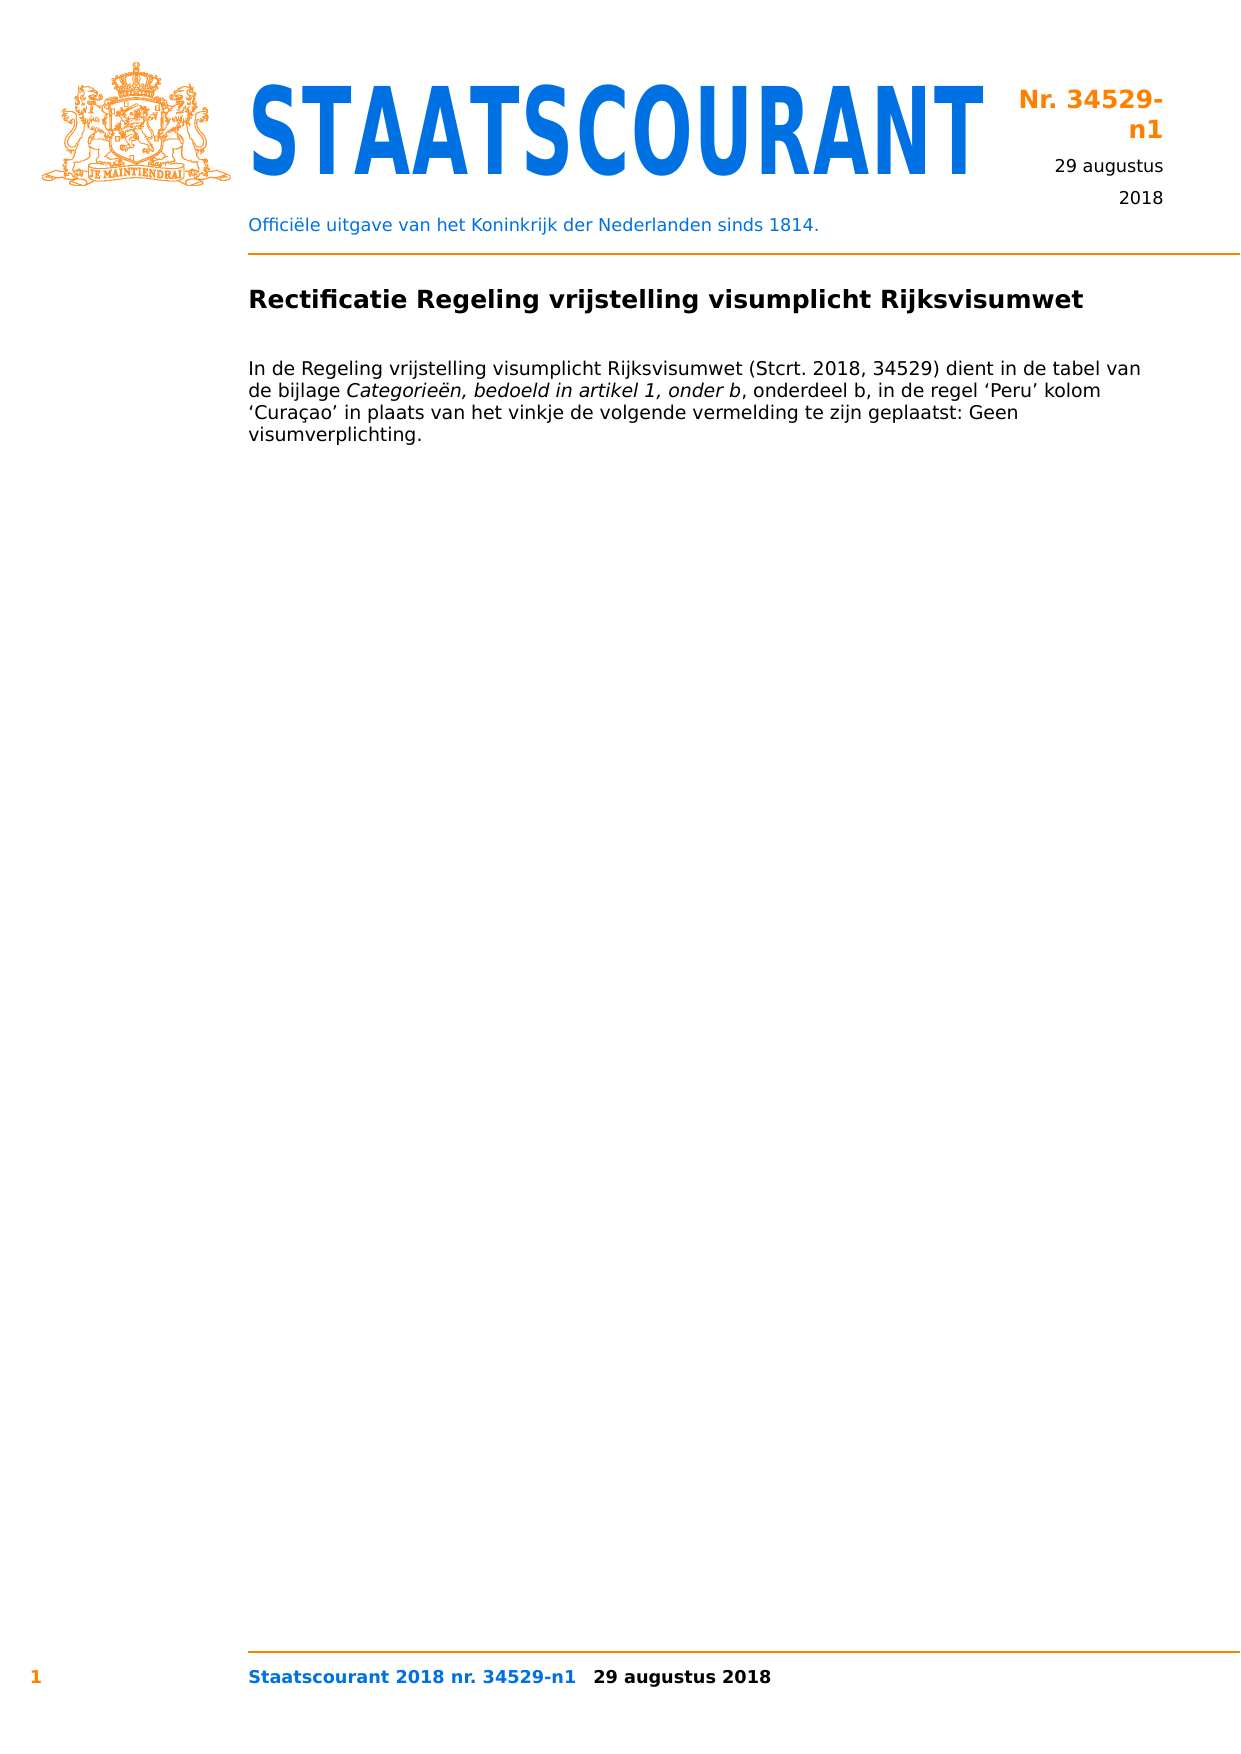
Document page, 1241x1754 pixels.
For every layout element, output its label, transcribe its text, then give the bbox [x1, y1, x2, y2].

picture [41, 62, 231, 186]
table_cell Officiële uitgave van het Koninkrijk der Nederlanden sinds 1814. [248, 215, 1240, 253]
subtitle Rectificatie Regeling vrijstelling visumplicht Rijksvisumwet [248, 285, 1163, 314]
table_header [25, 62, 248, 253]
table_cell 29 augustus [998, 150, 1240, 182]
table_header STAATSCOURANT [248, 62, 998, 215]
table_cell 2018 [998, 183, 1240, 215]
text In de Regeling vrijstelling visumplicht Rijksvisumwet (Stcrt. 2018, 34529) dient in de tabel van de bijlage Categorieën, bedoeld in artikel 1, onder b, onderdeel b, in de regel ‘Peru’ kolom ‘Curaçao’ in plaats van het vinkje de volgende vermelding te zijn geplaatst: Geen visumverplichting. [248, 358, 1163, 446]
table_header Nr. 34529-n1 [998, 62, 1240, 150]
